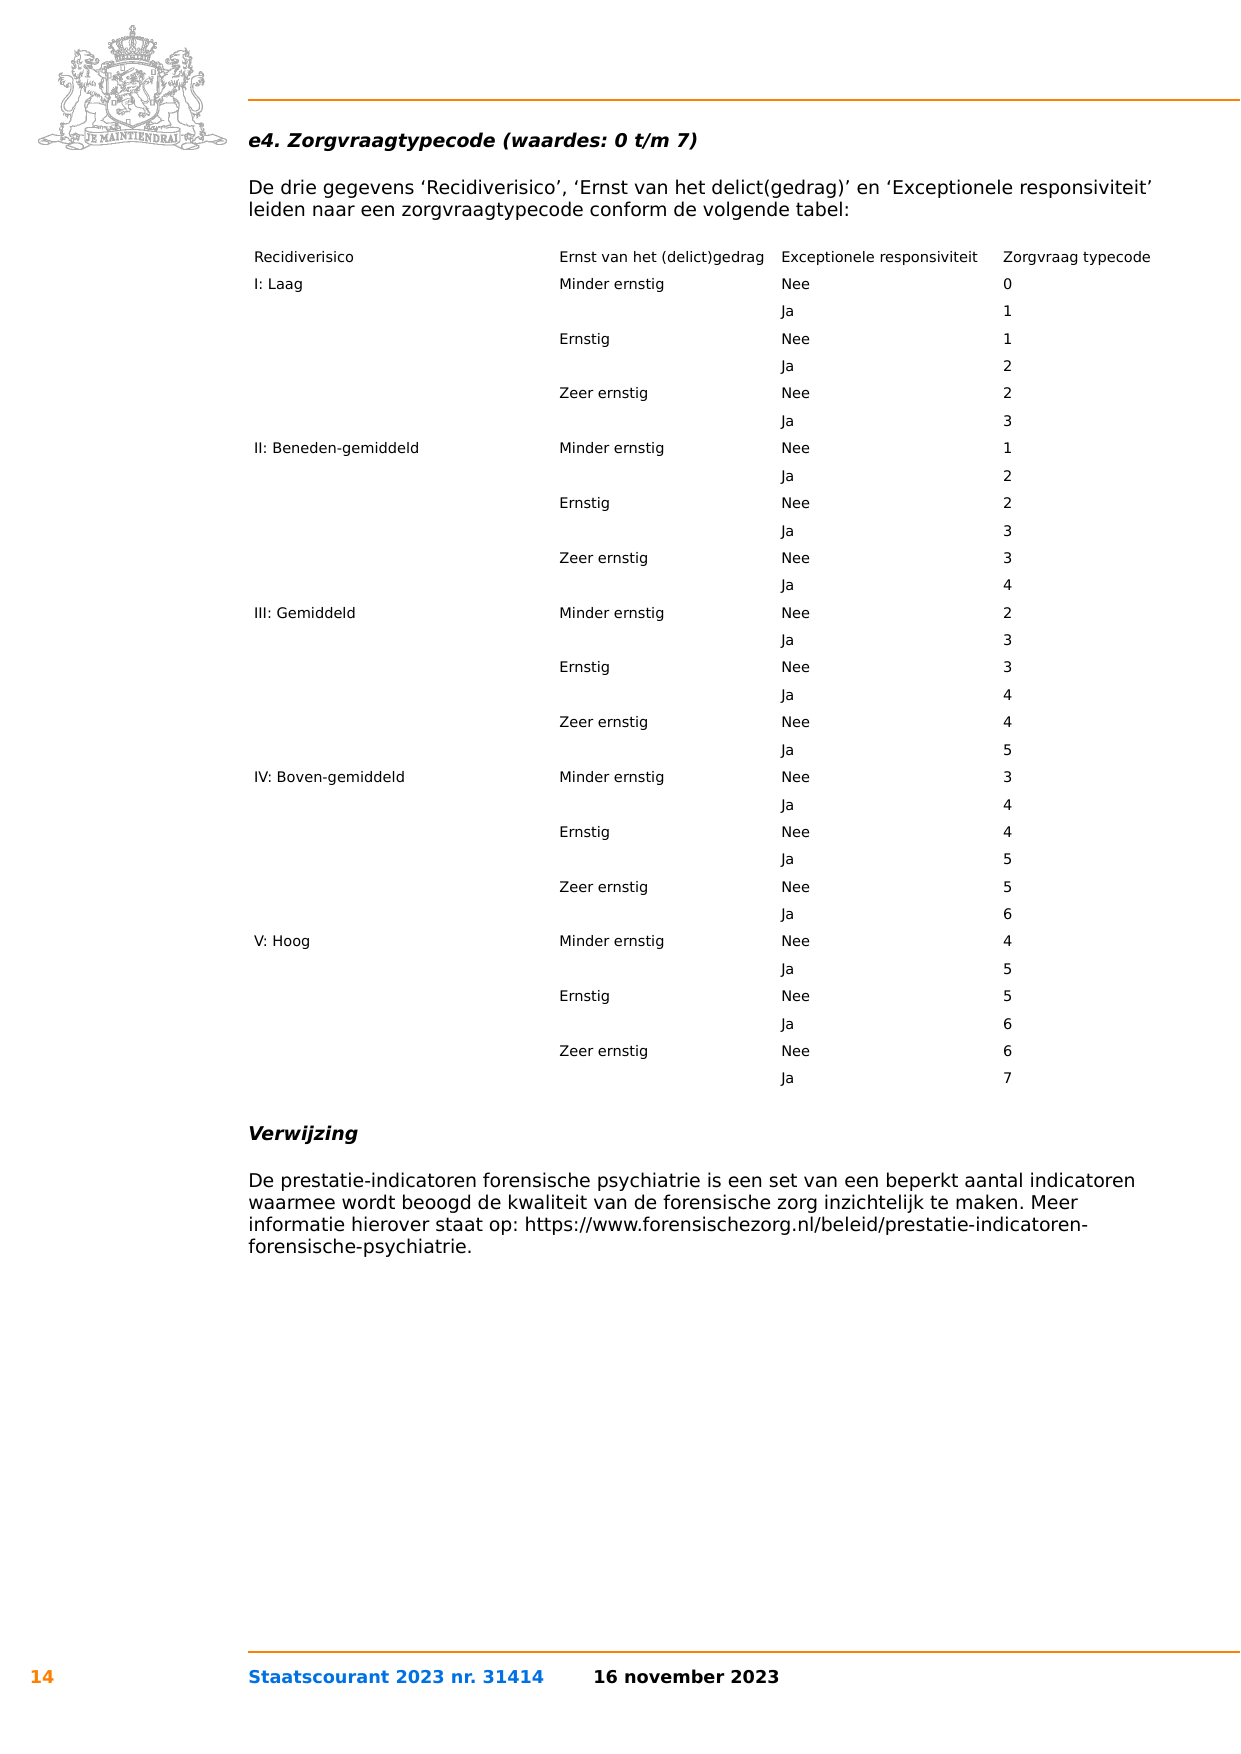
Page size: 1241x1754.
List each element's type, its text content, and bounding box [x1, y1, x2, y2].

table_cell 4 [998, 819, 1163, 845]
table_cell Zeer ernstig [554, 545, 774, 599]
table_cell Ja [776, 956, 997, 982]
table_cell Nee [776, 326, 997, 352]
table_cell 3 [998, 408, 1163, 434]
table_cell Minder ernstig [554, 929, 774, 982]
table_cell 3 [998, 627, 1163, 654]
table_cell Nee [776, 381, 997, 407]
table_cell Minder ernstig [554, 271, 774, 325]
table_cell 3 [998, 545, 1163, 571]
table_cell Minder ernstig [554, 764, 774, 818]
table_cell Ernstig [554, 819, 774, 873]
table_cell 2 [998, 353, 1163, 380]
table_header Zorgvraag typecode [998, 244, 1163, 270]
table_cell Ernstig [554, 490, 774, 544]
table_cell Ja [776, 627, 997, 654]
table_cell Ja [776, 682, 997, 708]
table_cell Ja [776, 1011, 997, 1037]
table_cell 3 [998, 655, 1163, 681]
table_cell III: Gemiddeld [249, 600, 553, 763]
table_cell 4 [998, 929, 1163, 955]
table_cell 5 [998, 737, 1163, 763]
table_header Exceptionele responsiviteit [776, 244, 997, 270]
table_cell 2 [998, 463, 1163, 489]
table_cell V: Hoog [249, 929, 553, 1092]
table_cell Ja [776, 463, 997, 489]
table_cell 1 [998, 299, 1163, 325]
table_cell Nee [776, 710, 997, 736]
table_cell Nee [776, 436, 997, 462]
table_cell 4 [998, 710, 1163, 736]
table_cell 1 [998, 436, 1163, 462]
subtitle Verwijzing [248, 1123, 1163, 1145]
table_cell 5 [998, 874, 1163, 900]
table_cell 6 [998, 901, 1163, 928]
table_cell Zeer ernstig [554, 874, 774, 928]
table_header Recidiverisico [249, 244, 553, 270]
table_cell Ja [776, 1066, 997, 1092]
table_cell Minder ernstig [554, 436, 774, 489]
table_cell Nee [776, 874, 997, 900]
table_header Ernst van het (delict)gedrag [554, 244, 774, 270]
table_cell Nee [776, 929, 997, 955]
table_cell 4 [998, 682, 1163, 708]
table_cell 3 [998, 518, 1163, 544]
table_cell 3 [998, 764, 1163, 791]
table_cell Ernstig [554, 984, 774, 1037]
table_cell I: Laag [249, 271, 553, 434]
table_cell 6 [998, 1011, 1163, 1037]
table_cell 2 [998, 600, 1163, 626]
text De drie gegevens ‘Recidiverisico’, ‘Ernst van het delict(gedrag)’ en ‘Exceptionele responsiviteit’ leiden naar een zorgvraagtypecode conform de volgende tabel: [248, 177, 1163, 221]
table_cell Ernstig [554, 655, 774, 708]
table_cell 2 [998, 490, 1163, 517]
table_cell 5 [998, 956, 1163, 982]
table_cell 5 [998, 984, 1163, 1010]
table_cell Ja [776, 792, 997, 818]
picture [38, 25, 227, 150]
table_cell Ja [776, 408, 997, 434]
table_cell 7 [998, 1066, 1163, 1092]
table_cell Ja [776, 846, 997, 873]
table_cell Nee [776, 490, 997, 517]
table_cell Nee [776, 819, 997, 845]
table_cell Zeer ernstig [554, 1038, 774, 1092]
table_cell Ja [776, 299, 997, 325]
table_cell II: Beneden-gemiddeld [249, 436, 553, 599]
table_cell Nee [776, 545, 997, 571]
table_cell 5 [998, 846, 1163, 873]
table_cell 4 [998, 573, 1163, 599]
table_cell Zeer ernstig [554, 381, 774, 434]
table_cell Nee [776, 600, 997, 626]
table_cell 6 [998, 1038, 1163, 1064]
table_cell Ja [776, 518, 997, 544]
table_cell 4 [998, 792, 1163, 818]
table_cell Ja [776, 573, 997, 599]
text De prestatie-indicatoren forensische psychiatrie is een set van een beperkt aantal indicatoren waarmee wordt beoogd de kwaliteit van de forensische zorg inzichtelijk te maken. Meer informatie hierover staat op: https://www.forensischezorg.nl/beleid/prestatie-indicatoren-forensische-psychiatrie. [248, 1170, 1163, 1258]
table_cell Ja [776, 901, 997, 928]
table_cell Nee [776, 984, 997, 1010]
table_cell IV: Boven-gemiddeld [249, 764, 553, 928]
table_cell Ja [776, 353, 997, 380]
table_cell Ernstig [554, 326, 774, 380]
table_cell 2 [998, 381, 1163, 407]
table_cell Ja [776, 737, 997, 763]
table_cell 0 [998, 271, 1163, 297]
table_cell 1 [998, 326, 1163, 352]
subtitle e4. Zorgvraagtypecode (waardes: 0 t/m 7) [248, 130, 1163, 152]
table_cell Nee [776, 764, 997, 791]
table_cell Nee [776, 655, 997, 681]
table_cell Nee [776, 271, 997, 297]
table_cell Minder ernstig [554, 600, 774, 654]
table_cell Zeer ernstig [554, 710, 774, 763]
table_cell Nee [776, 1038, 997, 1064]
